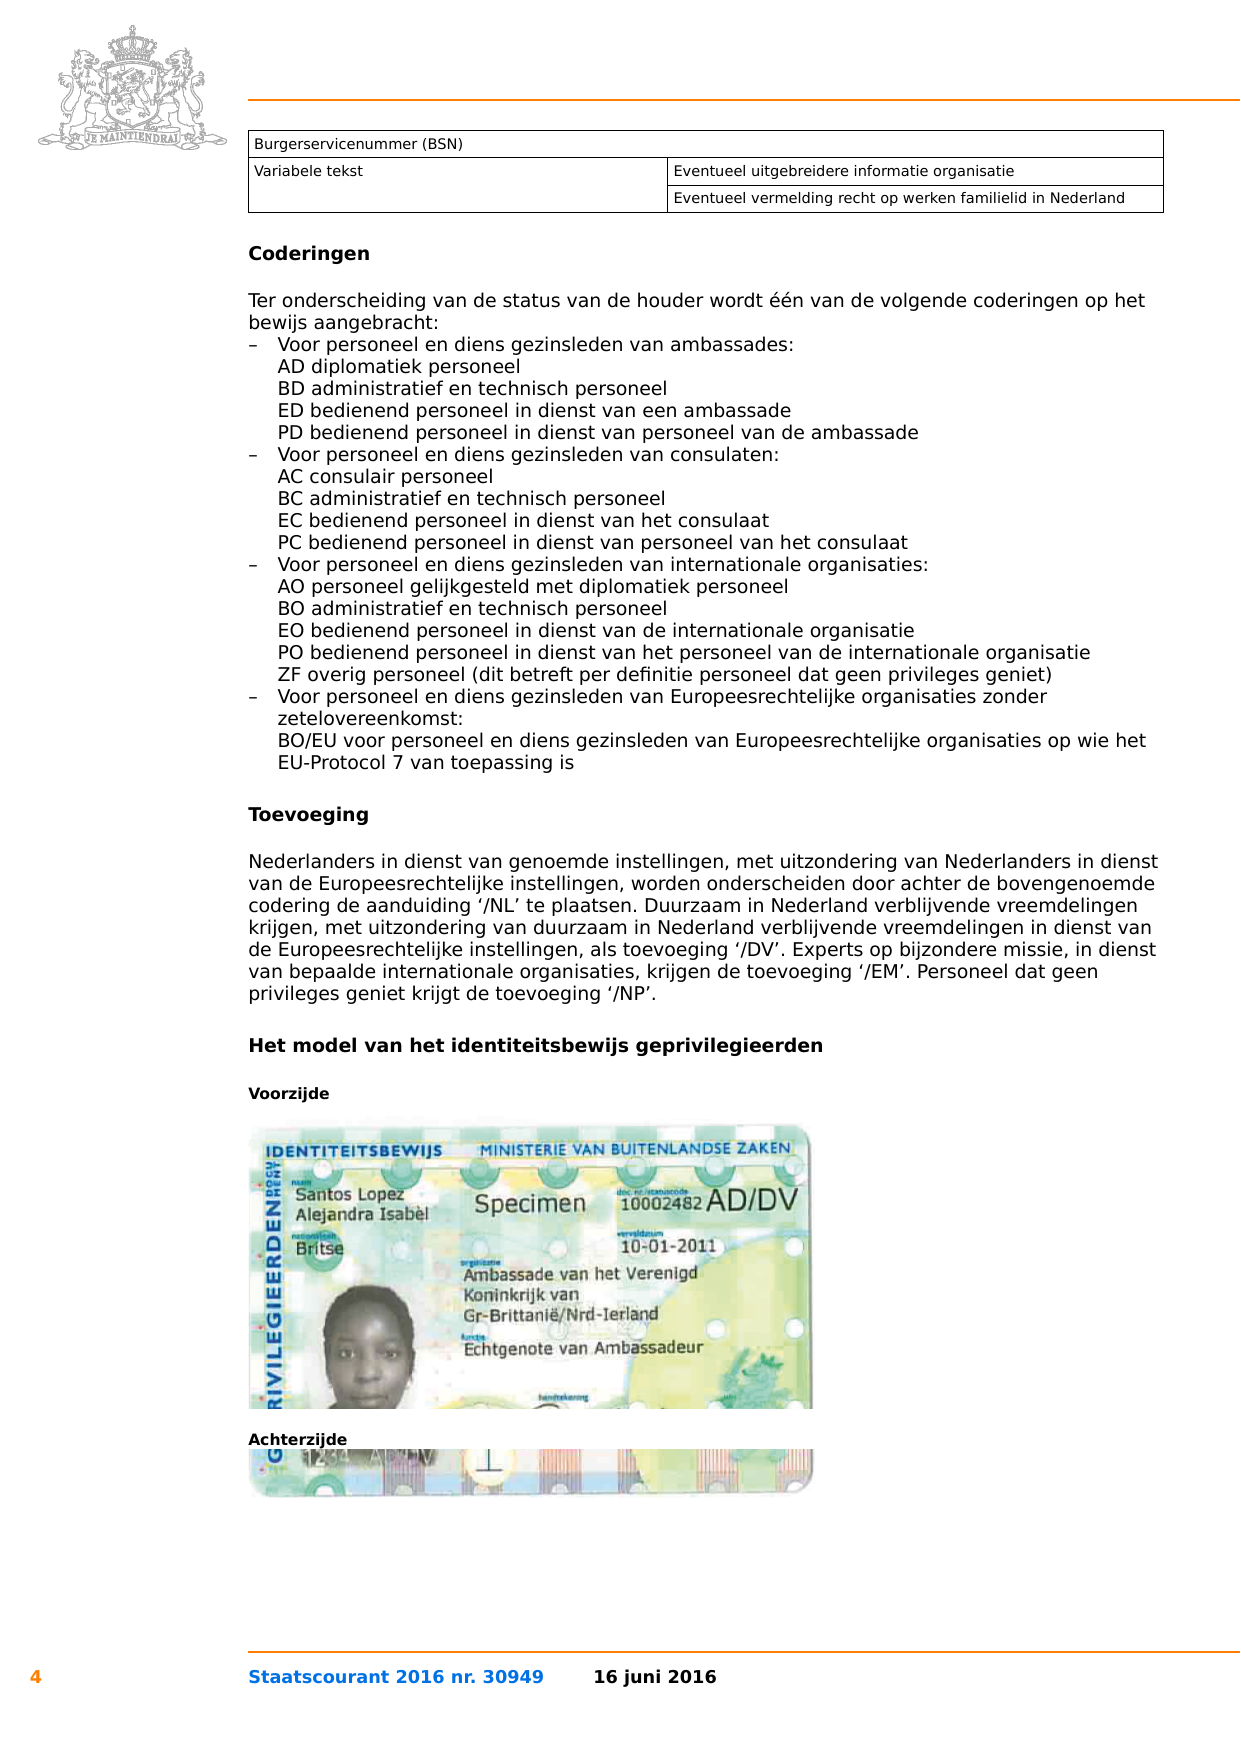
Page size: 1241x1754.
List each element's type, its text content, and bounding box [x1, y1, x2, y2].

text BO/EU voor personeel en diens gezinsleden van Europeesrechtelijke organisaties op wie het EU-Protocol 7 van toepassing is [277, 730, 1163, 774]
text Achterzijde [248, 1431, 821, 1449]
text – Voor personeel en diens gezinsleden van Europeesrechtelijke organisaties zonder zetelovereenkomst: [248, 686, 1163, 730]
table_cell Variabele tekst [249, 158, 667, 212]
text AC consulair personeel [277, 466, 1163, 488]
text ED bedienend personeel in dienst van een ambassade [277, 400, 1163, 422]
text BD administratief en technisch personeel [277, 378, 1163, 400]
subtitle Coderingen [248, 243, 1163, 265]
text AD diplomatiek personeel [277, 356, 1163, 378]
text ZF overig personeel (dit betreft per definitie personeel dat geen privileges geniet) [277, 664, 1163, 686]
text PO bedienend personeel in dienst van het personeel van de internationale organisatie [277, 642, 1163, 664]
picture [248, 1449, 815, 1499]
text – Voor personeel en diens gezinsleden van ambassades: [248, 334, 1163, 356]
text EC bedienend personeel in dienst van het consulaat [277, 510, 1163, 532]
subtitle Het model van het identiteitsbewijs geprivilegieerden [248, 1034, 1163, 1056]
table_cell Eventueel vermelding recht op werken familielid in Nederland [668, 186, 1163, 212]
text Voorzijde [248, 1085, 815, 1103]
text AO personeel gelijkgesteld met diplomatiek personeel [277, 576, 1163, 598]
text – Voor personeel en diens gezinsleden van consulaten: [248, 444, 1163, 466]
text BC administratief en technisch personeel [277, 488, 1163, 510]
text PD bedienend personeel in dienst van personeel van de ambassade [277, 422, 1163, 444]
table_cell Eventueel uitgebreidere informatie organisatie [668, 158, 1163, 185]
text Nederlanders in dienst van genoemde instellingen, met uitzondering van Nederlanders in dienst van de Europeesrechtelijke instellingen, worden onderscheiden door achter de bovengenoemde codering de aanduiding ‘/NL’ te plaatsen. Duurzaam in Nederland verblijvende vreemdelingen krijgen, met uitzondering van duurzaam in Nederland verblijvende vreemdelingen in dienst van de Europeesrechtelijke instellingen, als toevoeging ‘/DV’. Experts op bijzondere missie, in dienst van bepaalde internationale organisaties, krijgen de toevoeging ‘/EM’. Personeel dat geen privileges geniet krijgt de toevoeging ‘/NP’. [248, 851, 1163, 1004]
text Ter onderscheiding van de status van de houder wordt één van de volgende coderingen op het bewijs aangebracht: [248, 290, 1163, 334]
table_cell Burgerservicenummer (BSN) [249, 131, 1163, 157]
picture [248, 1115, 815, 1409]
picture [38, 25, 227, 150]
text BO administratief en technisch personeel [277, 598, 1163, 620]
text – Voor personeel en diens gezinsleden van internationale organisaties: [248, 554, 1163, 576]
text EO bedienend personeel in dienst van de internationale organisatie [277, 620, 1163, 642]
subtitle Toevoeging [248, 804, 1163, 826]
text PC bedienend personeel in dienst van personeel van het consulaat [277, 532, 1163, 554]
